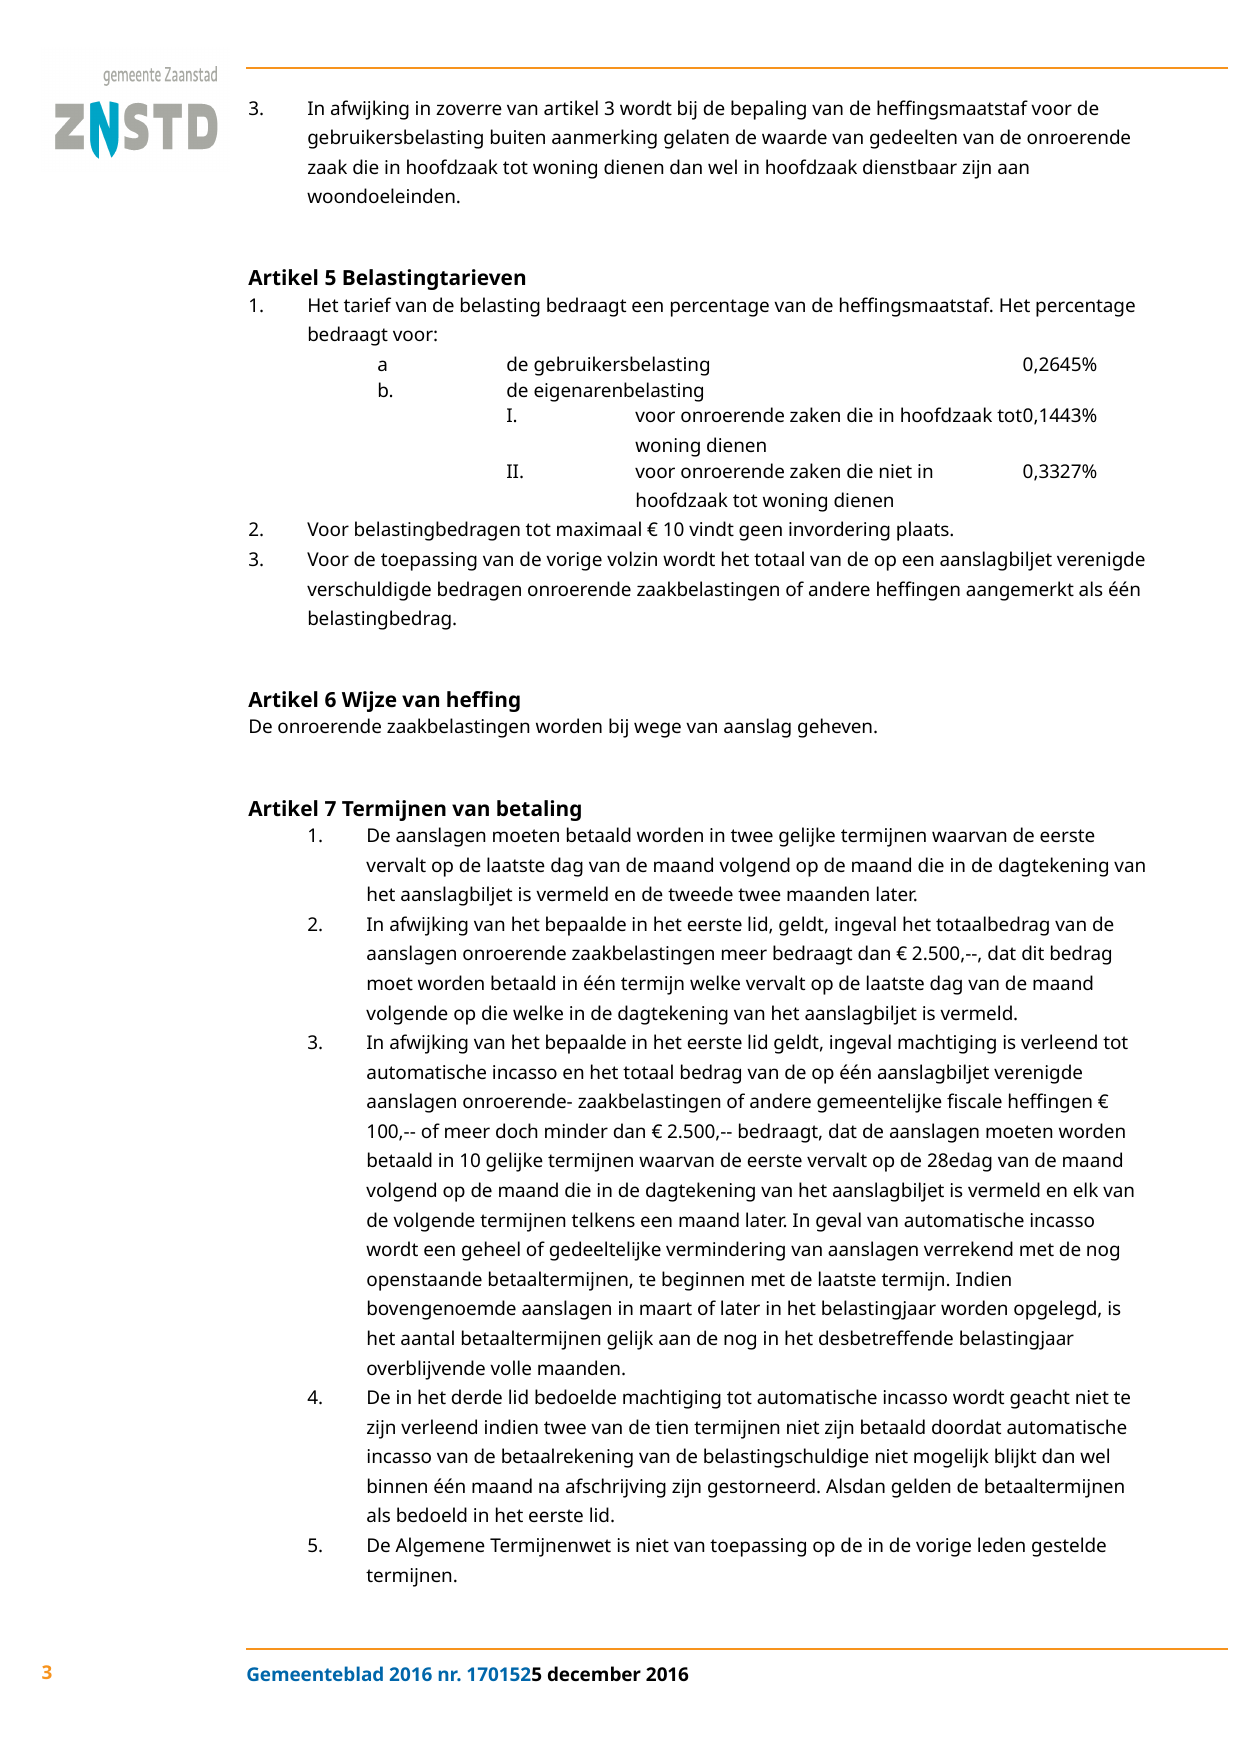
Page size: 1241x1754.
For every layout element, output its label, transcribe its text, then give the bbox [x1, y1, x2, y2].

table_cell II. [506, 458, 635, 513]
list De Algemene Termijnenwet is niet van toepassing op de in de vorige leden gestelde termijnen. [307, 1532, 1152, 1587]
list Voor de toepassing van de vorige volzin wordt het totaal van de op een aanslagbiljet verenigde verschuldigde bedragen onroerende zaakbelastingen of andere heffingen aangemerkt als één belastingbedrag. [248, 546, 1152, 631]
list In afwijking van het bepaalde in het eerste lid geldt, ingeval machtiging is verleend tot automatische incasso en het totaal bedrag van de op één aanslagbiljet verenigde aanslagen onroerende- zaakbelastingen of andere gemeentelijke fiscale heffingen € 100,-- of meer doch minder dan € 2.500,-- bedraagt, dat de aanslagen moeten worden betaald in 10 gelijke termijnen waarvan de eerste vervalt op de 28edag van de maand volgend op de maand die in de dagtekening van het aanslagbiljet is vermeld en elk van de volgende termijnen telkens een maand later. In geval van automatische incasso wordt een geheel of gedeeltelijke vermindering van aanslagen verrekend met de nog openstaande betaaltermijnen, te beginnen met de laatste termijn. Indien bovengenoemde aanslagen in maart of later in het belastingjaar worden opgelegd, is het aantal betaaltermijnen gelijk aan de nog in het desbetreffende belastingjaar overblijvende volle maanden. [307, 1029, 1152, 1380]
table_cell [248, 377, 377, 403]
table_cell 0,3327% [1023, 458, 1152, 513]
table_cell [377, 458, 506, 513]
table_cell 0,1443% [1023, 403, 1152, 458]
picture [41, 47, 231, 172]
table_cell voor onroerende zaken die in hoofdzaak tot woning dienen [635, 403, 1022, 458]
list In afwijking van het bepaalde in het eerste lid, geldt, ingeval het totaalbedrag van de aanslagen onroerende zaakbelastingen meer bedraagt dan € 2.500,--, dat dit bedrag moet worden betaald in één termijn welke vervalt op de laatste dag van de maand volgende op die welke in de dagtekening van het aanslagbiljet is vermeld. [307, 911, 1152, 1025]
table_header a [377, 351, 506, 377]
text Artikel 6 Wijze van heffing [248, 685, 1152, 714]
table_header 0,2645% [1023, 351, 1152, 377]
table_cell voor onroerende zaken die niet in hoofdzaak tot woning dienen [635, 458, 1022, 513]
table_cell de eigenarenbelasting [506, 377, 1022, 403]
list De in het derde lid bedoelde machtiging tot automatische incasso wordt geacht niet te zijn verleend indien twee van de tien termijnen niet zijn betaald doordat automatische incasso van de betaalrekening van de belastingschuldige niet mogelijk blijkt dan wel binnen één maand na afschrijving zijn gestorneerd. Alsdan gelden de betaaltermijnen als bedoeld in het eerste lid. [307, 1384, 1152, 1528]
table_cell [248, 458, 377, 513]
text Artikel 5 Belastingtarieven [248, 263, 1152, 292]
list In afwijking in zoverre van artikel 3 wordt bij de bepaling van de heffingsmaatstaf voor de gebruikersbelasting buiten aanmerking gelaten de waarde van gedeelten van de onroerende zaak die in hoofdzaak tot woning dienen dan wel in hoofdzaak dienstbaar zijn aan woondoeleinden. [248, 95, 1152, 209]
table_header [248, 351, 377, 377]
list De aanslagen moeten betaald worden in twee gelijke termijnen waarvan de eerste vervalt op de laatste dag van de maand volgend op de maand die in de dagtekening van het aanslagbiljet is vermeld en de tweede twee maanden later. [307, 822, 1152, 907]
list Het tarief van de belasting bedraagt een percentage van de heffingsmaatstaf. Het percentage bedraagt voor: [248, 292, 1152, 347]
table_cell [1023, 377, 1152, 403]
list Voor belastingbedragen tot maximaal € 10 vindt geen invordering plaats. [248, 517, 1152, 542]
text De onroerende zaakbelastingen worden bij wege van aanslag geheven. [248, 714, 1152, 739]
table_cell I. [506, 403, 635, 458]
text Artikel 7 Termijnen van betaling [248, 794, 1152, 822]
table_cell b. [377, 377, 506, 403]
table_cell [377, 403, 506, 458]
table_header de gebruikersbelasting [506, 351, 1022, 377]
table_cell [248, 403, 377, 458]
